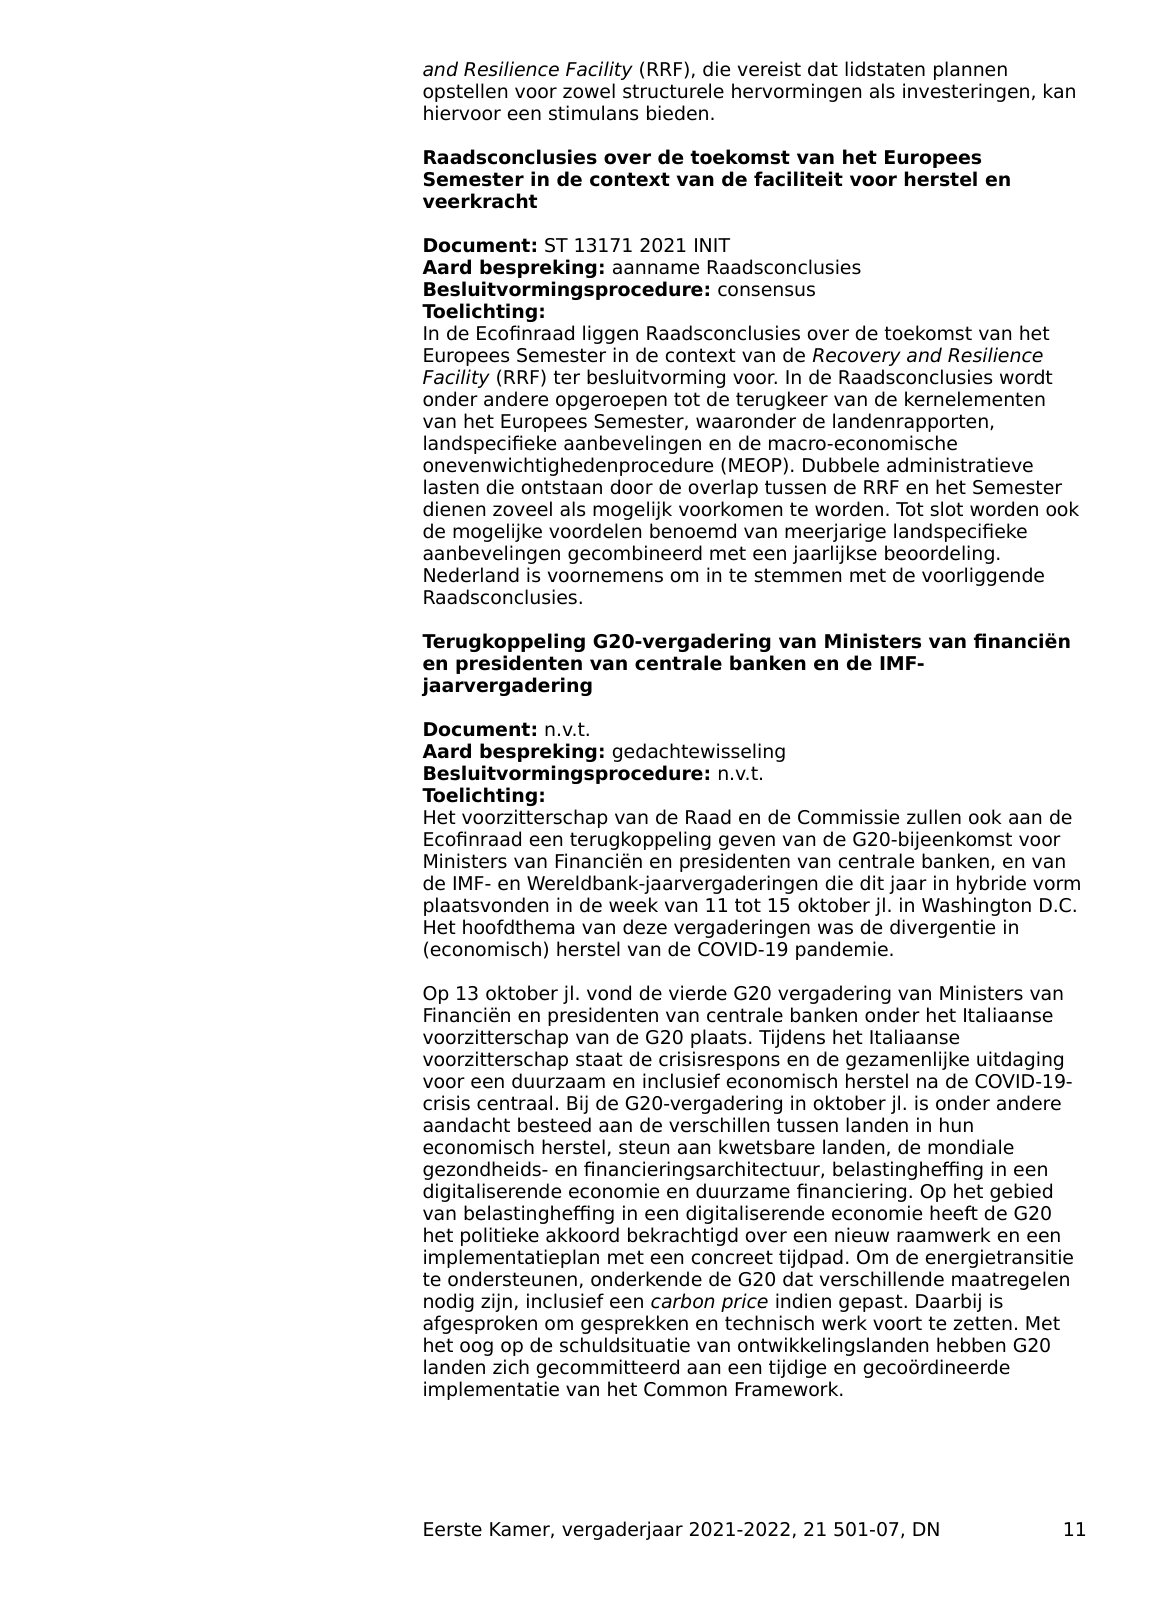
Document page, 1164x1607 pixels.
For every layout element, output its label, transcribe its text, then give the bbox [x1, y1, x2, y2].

text Toelichting: [422, 301, 1087, 323]
subtitle Terugkoppeling G20-vergadering van Ministers van financiën en presidenten van centrale banken en de IMF-jaarvergadering [422, 631, 1087, 697]
text Het voorzitterschap van de Raad en de Commissie zullen ook aan de Ecofinraad een terugkoppeling geven van de G20-bijeenkomst voor Ministers van Financiën en presidenten van centrale banken, en van de IMF- en Wereldbank-jaarvergaderingen die dit jaar in hybride vorm plaatsvonden in de week van 11 tot 15 oktober jl. in Washington D.C. Het hoofdthema van deze vergaderingen was de divergentie in (economisch) herstel van de COVID-19 pandemie. [422, 807, 1087, 961]
text In de Ecofinraad liggen Raadsconclusies over de toekomst van het Europees Semester in de context van de Recovery and Resilience Facility (RRF) ter besluitvorming voor. In de Raadsconclusies wordt onder andere opgeroepen tot de terugkeer van de kernelementen van het Europees Semester, waaronder de landenrapporten, landspecifieke aanbevelingen en de macro-economische onevenwichtighedenprocedure (MEOP). Dubbele administratieve lasten die ontstaan door de overlap tussen de RRF en het Semester dienen zoveel als mogelijk voorkomen te worden. Tot slot worden ook de mogelijke voordelen benoemd van meerjarige landspecifieke aanbevelingen gecombineerd met een jaarlijkse beoordeling. Nederland is voornemens om in te stemmen met de voorliggende Raadsconclusies. [422, 323, 1087, 609]
text Besluitvormingsprocedure: n.v.t. [422, 763, 1087, 785]
text Toelichting: [422, 785, 1087, 807]
text Document: n.v.t. [422, 719, 1087, 741]
text and Resilience Facility (RRF), die vereist dat lidstaten plannen opstellen voor zowel structurele hervormingen als investeringen, kan hiervoor een stimulans bieden. [422, 59, 1087, 125]
text Aard bespreking: aanname Raadsconclusies [422, 257, 1087, 279]
subtitle Raadsconclusies over de toekomst van het Europees Semester in de context van de faciliteit voor herstel en veerkracht [422, 147, 1087, 213]
text Besluitvormingsprocedure: consensus [422, 279, 1087, 301]
text Aard bespreking: gedachtewisseling [422, 741, 1087, 763]
text Op 13 oktober jl. vond de vierde G20 vergadering van Ministers van Financiën en presidenten van centrale banken onder het Italiaanse voorzitterschap van de G20 plaats. Tijdens het Italiaanse voorzitterschap staat de crisisrespons en de gezamenlijke uitdaging voor een duurzaam en inclusief economisch herstel na de COVID-19-crisis centraal. Bij de G20-vergadering in oktober jl. is onder andere aandacht besteed aan de verschillen tussen landen in hun economisch herstel, steun aan kwetsbare landen, de mondiale gezondheids- en financieringsarchitectuur, belastingheffing in een digitaliserende economie en duurzame financiering. Op het gebied van belastingheffing in een digitaliserende economie heeft de G20 het politieke akkoord bekrachtigd over een nieuw raamwerk en een implementatieplan met een concreet tijdpad. Om de energietransitie te ondersteunen, onderkende de G20 dat verschillende maatregelen nodig zijn, inclusief een carbon price indien gepast. Daarbij is afgesproken om gesprekken en technisch werk voort te zetten. Met het oog op de schuldsituatie van ontwikkelingslanden hebben G20 landen zich gecommitteerd aan een tijdige en gecoördineerde implementatie van het Common Framework. [422, 983, 1087, 1401]
text Document: ST 13171 2021 INIT [422, 235, 1087, 257]
